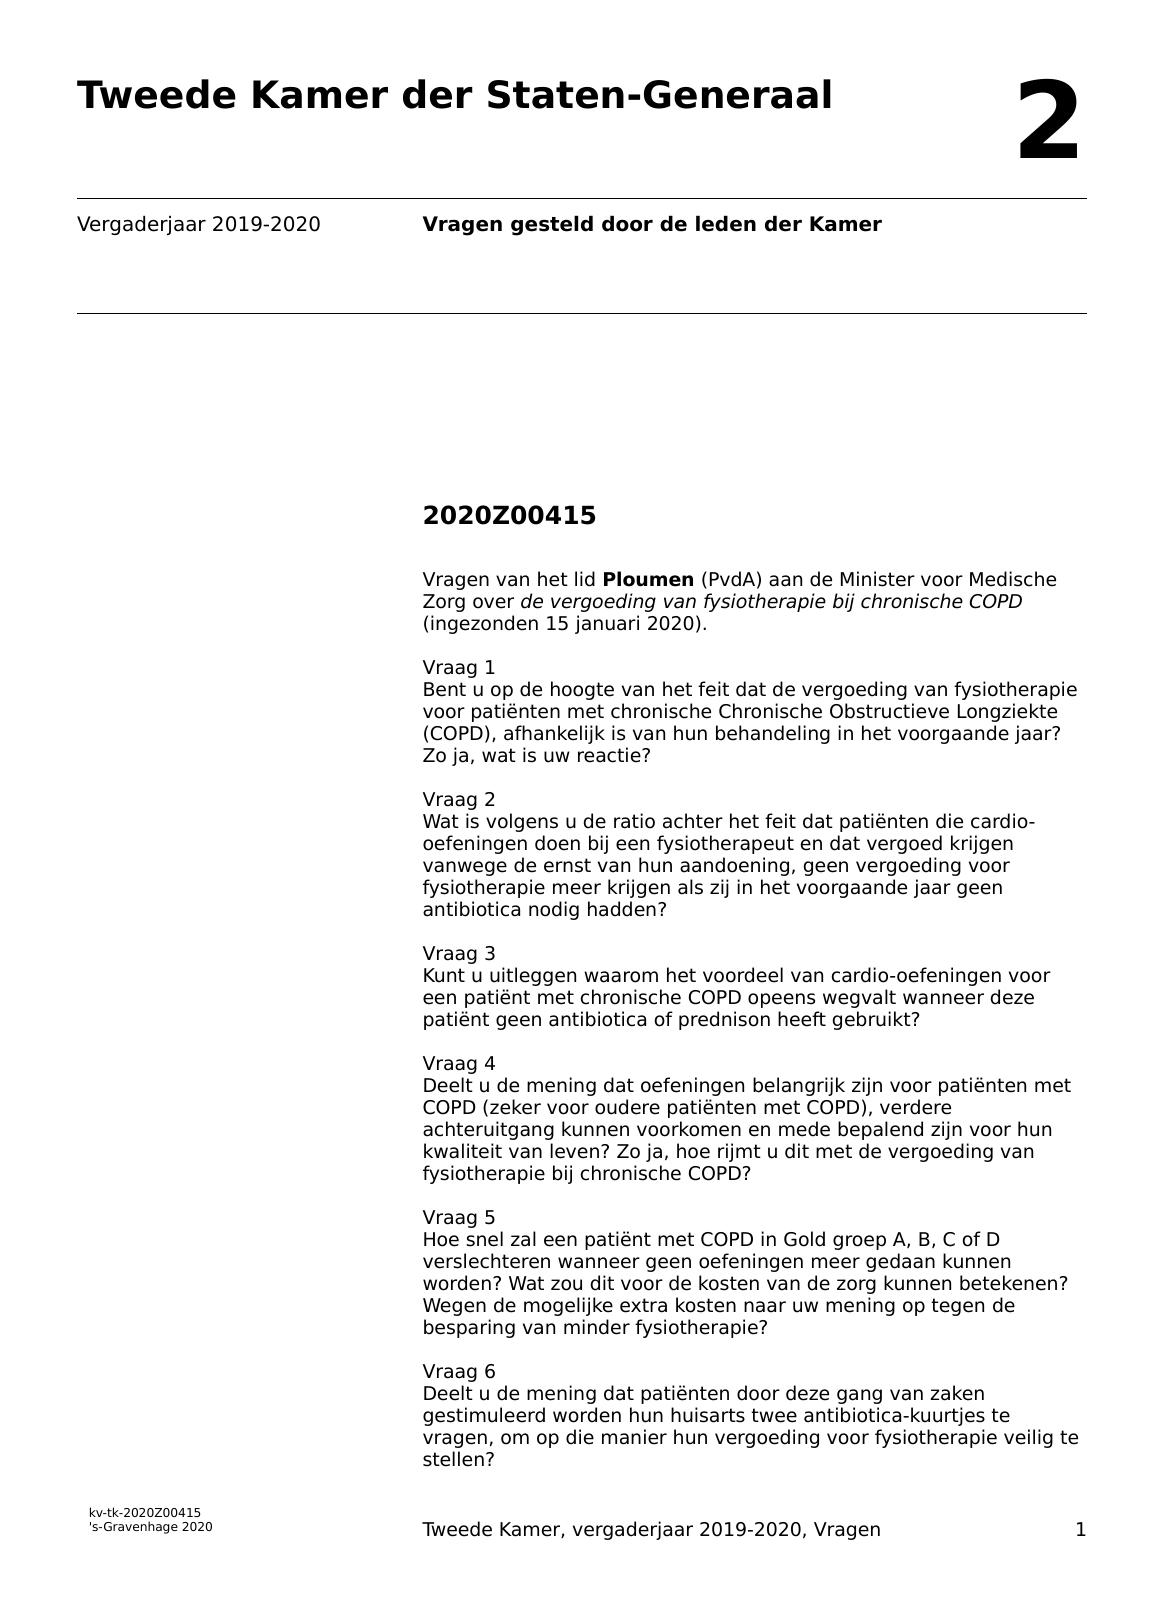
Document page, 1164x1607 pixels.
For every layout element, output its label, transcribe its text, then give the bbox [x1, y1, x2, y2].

table_header 2 [886, 59, 1087, 198]
text 's-Gravenhage 2020 [88, 1520, 323, 1534]
text Vraag 6 [422, 1361, 1087, 1383]
text Deelt u de mening dat patiënten door deze gang van zaken gestimuleerd worden hun huisarts twee antibiotica-kuurtjes te vragen, om op die manier hun vergoeding voor fysiotherapie veilig te stellen? [422, 1383, 1087, 1471]
text Vragen van het lid Ploumen (PvdA) aan de Minister voor Medische Zorg over de vergoeding van fysiotherapie bij chronische COPD (ingezonden 15 januari 2020). [422, 569, 1087, 635]
text Vraag 5 [422, 1207, 1087, 1229]
text Vraag 1 [422, 657, 1087, 679]
text Vraag 3 [422, 943, 1087, 965]
text Kunt u uitleggen waarom het voordeel van cardio-oefeningen voor een patiënt met chronische COPD opeens wegvalt wanneer deze patiënt geen antibiotica of prednison heeft gebruikt? [422, 965, 1087, 1031]
text Vraag 2 [422, 789, 1087, 811]
table_header Tweede Kamer der Staten-Generaal [77, 59, 886, 198]
table_cell Vragen gesteld door de leden der Kamer [422, 199, 1087, 313]
table_cell Vergaderjaar 2019-2020 [77, 199, 422, 313]
text Hoe snel zal een patiënt met COPD in Gold groep A, B, C of D verslechteren wanneer geen oefeningen meer gedaan kunnen worden? Wat zou dit voor de kosten van de zorg kunnen betekenen? Wegen de mogelijke extra kosten naar uw mening op tegen de besparing van minder fysiotherapie? [422, 1229, 1087, 1339]
text Deelt u de mening dat oefeningen belangrijk zijn voor patiënten met COPD (zeker voor oudere patiënten met COPD), verdere achteruitgang kunnen voorkomen en mede bepalend zijn voor hun kwaliteit van leven? Zo ja, hoe rijmt u dit met de vergoeding van fysiotherapie bij chronische COPD? [422, 1075, 1087, 1185]
text Bent u op de hoogte van het feit dat de vergoeding van fysiotherapie voor patiënten met chronische Chronische Obstructieve Longziekte (COPD), afhankelijk is van hun behandeling in het voorgaande jaar? Zo ja, wat is uw reactie? [422, 679, 1087, 767]
text 2020Z00415 [422, 501, 1087, 531]
text Vraag 4 [422, 1053, 1087, 1075]
text kv-tk-2020Z00415 [88, 1506, 323, 1520]
text Wat is volgens u de ratio achter het feit dat patiënten die cardio-oefeningen doen bij een fysiotherapeut en dat vergoed krijgen vanwege de ernst van hun aandoening, geen vergoeding voor fysiotherapie meer krijgen als zij in het voorgaande jaar geen antibiotica nodig hadden? [422, 811, 1087, 921]
